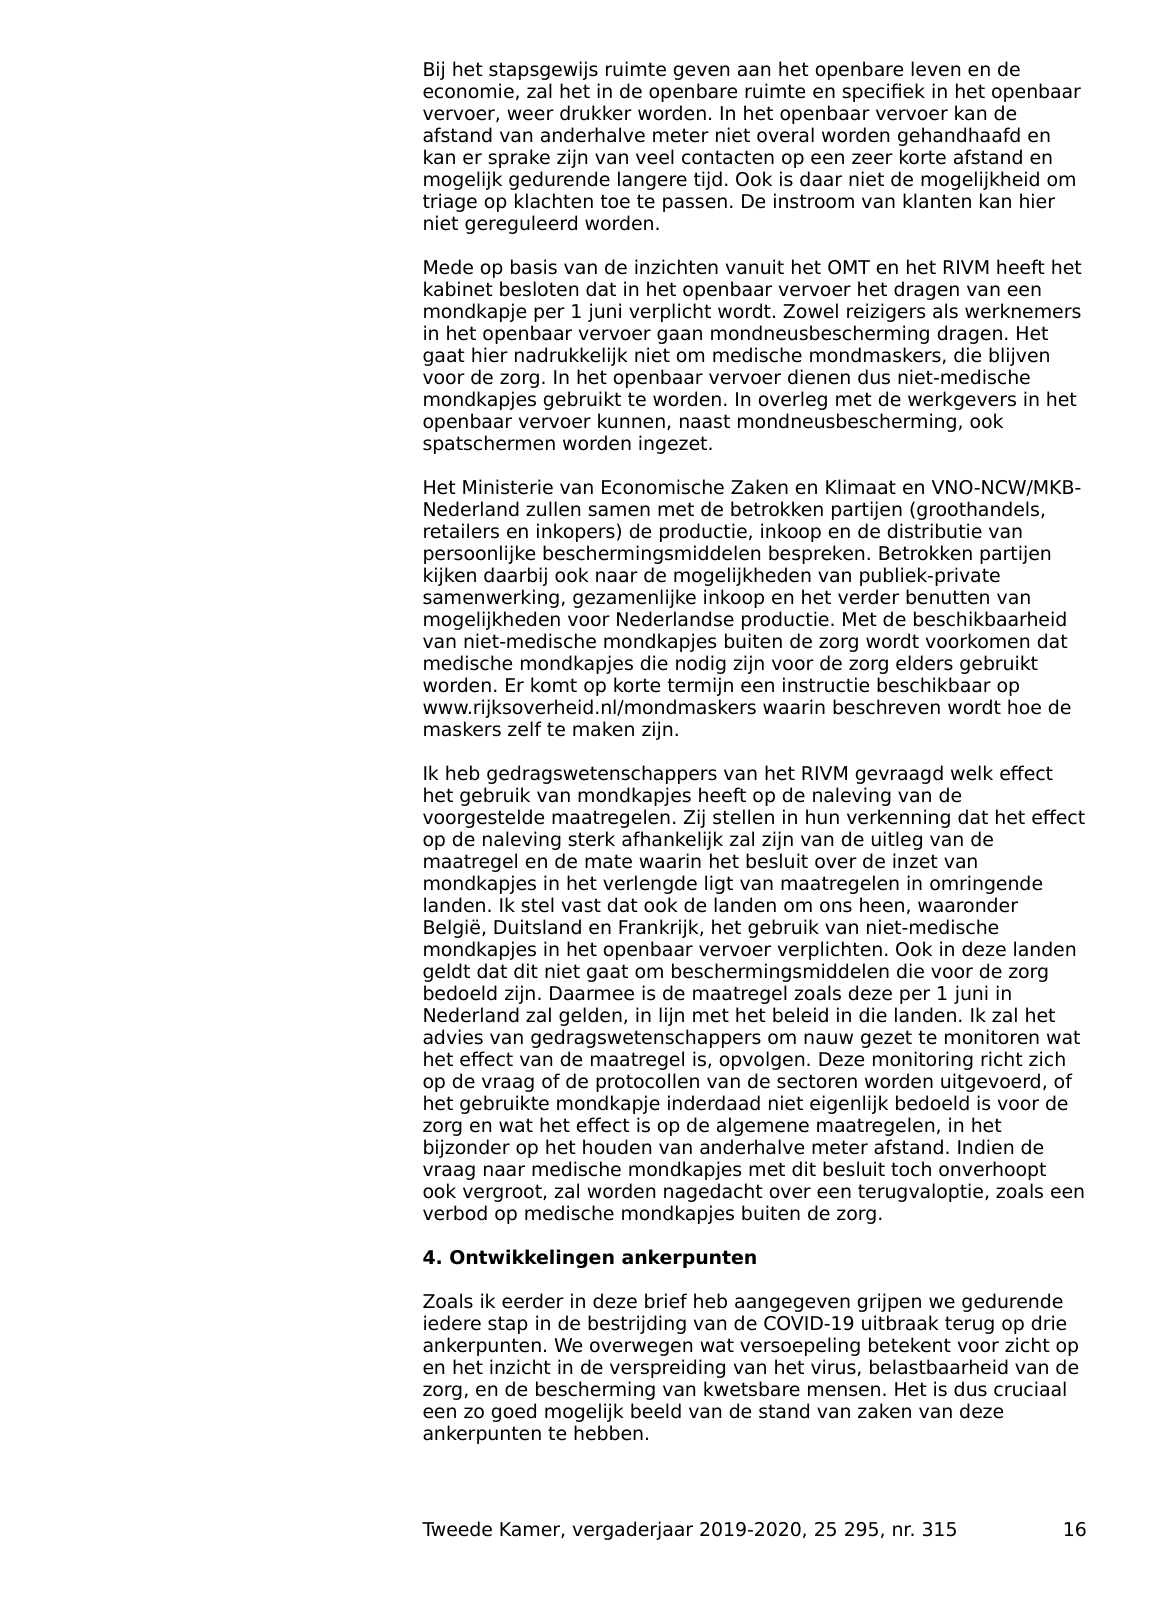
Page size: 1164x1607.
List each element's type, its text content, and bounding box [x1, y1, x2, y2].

subtitle 4. Ontwikkelingen ankerpunten [422, 1247, 1087, 1269]
text Zoals ik eerder in deze brief heb aangegeven grijpen we gedurende iedere stap in de bestrijding van de COVID-19 uitbraak terug op drie ankerpunten. We overwegen wat versoepeling betekent voor zicht op en het inzicht in de verspreiding van het virus, belastbaarheid van de zorg, en de bescherming van kwetsbare mensen. Het is dus cruciaal een zo goed mogelijk beeld van de stand van zaken van deze ankerpunten te hebben. [422, 1291, 1087, 1445]
text Ik heb gedragswetenschappers van het RIVM gevraagd welk effect het gebruik van mondkapjes heeft op de naleving van de voorgestelde maatregelen. Zij stellen in hun verkenning dat het effect op de naleving sterk afhankelijk zal zijn van de uitleg van de maatregel en de mate waarin het besluit over de inzet van mondkapjes in het verlengde ligt van maatregelen in omringende landen. Ik stel vast dat ook de landen om ons heen, waaronder België, Duitsland en Frankrijk, het gebruik van niet-medische mondkapjes in het openbaar vervoer verplichten. Ook in deze landen geldt dat dit niet gaat om beschermingsmiddelen die voor de zorg bedoeld zijn. Daarmee is de maatregel zoals deze per 1 juni in Nederland zal gelden, in lijn met het beleid in die landen. Ik zal het advies van gedragswetenschappers om nauw gezet te monitoren wat het effect van de maatregel is, opvolgen. Deze monitoring richt zich op de vraag of de protocollen van de sectoren worden uitgevoerd, of het gebruikte mondkapje inderdaad niet eigenlijk bedoeld is voor de zorg en wat het effect is op de algemene maatregelen, in het bijzonder op het houden van anderhalve meter afstand. Indien de vraag naar medische mondkapjes met dit besluit toch onverhoopt ook vergroot, zal worden nagedacht over een terugvaloptie, zoals een verbod op medische mondkapjes buiten de zorg. [422, 763, 1087, 1224]
text Het Ministerie van Economische Zaken en Klimaat en VNO-NCW/MKB-Nederland zullen samen met de betrokken partijen (groothandels, retailers en inkopers) de productie, inkoop en de distributie van persoonlijke beschermingsmiddelen bespreken. Betrokken partijen kijken daarbij ook naar de mogelijkheden van publiek-private samenwerking, gezamenlijke inkoop en het verder benutten van mogelijkheden voor Nederlandse productie. Met de beschikbaarheid van niet-medische mondkapjes buiten de zorg wordt voorkomen dat medische mondkapjes die nodig zijn voor de zorg elders gebruikt worden. Er komt op korte termijn een instructie beschikbaar op www.rijksoverheid.nl/mondmaskers waarin beschreven wordt hoe de maskers zelf te maken zijn. [422, 477, 1087, 741]
text Bij het stapsgewijs ruimte geven aan het openbare leven en de economie, zal het in de openbare ruimte en specifiek in het openbaar vervoer, weer drukker worden. In het openbaar vervoer kan de afstand van anderhalve meter niet overal worden gehandhaafd en kan er sprake zijn van veel contacten op een zeer korte afstand en mogelijk gedurende langere tijd. Ook is daar niet de mogelijkheid om triage op klachten toe te passen. De instroom van klanten kan hier niet gereguleerd worden. [422, 59, 1087, 235]
text Mede op basis van de inzichten vanuit het OMT en het RIVM heeft het kabinet besloten dat in het openbaar vervoer het dragen van een mondkapje per 1 juni verplicht wordt. Zowel reizigers als werknemers in het openbaar vervoer gaan mondneusbescherming dragen. Het gaat hier nadrukkelijk niet om medische mondmaskers, die blijven voor de zorg. In het openbaar vervoer dienen dus niet-medische mondkapjes gebruikt te worden. In overleg met de werkgevers in het openbaar vervoer kunnen, naast mondneusbescherming, ook spatschermen worden ingezet. [422, 257, 1087, 455]
